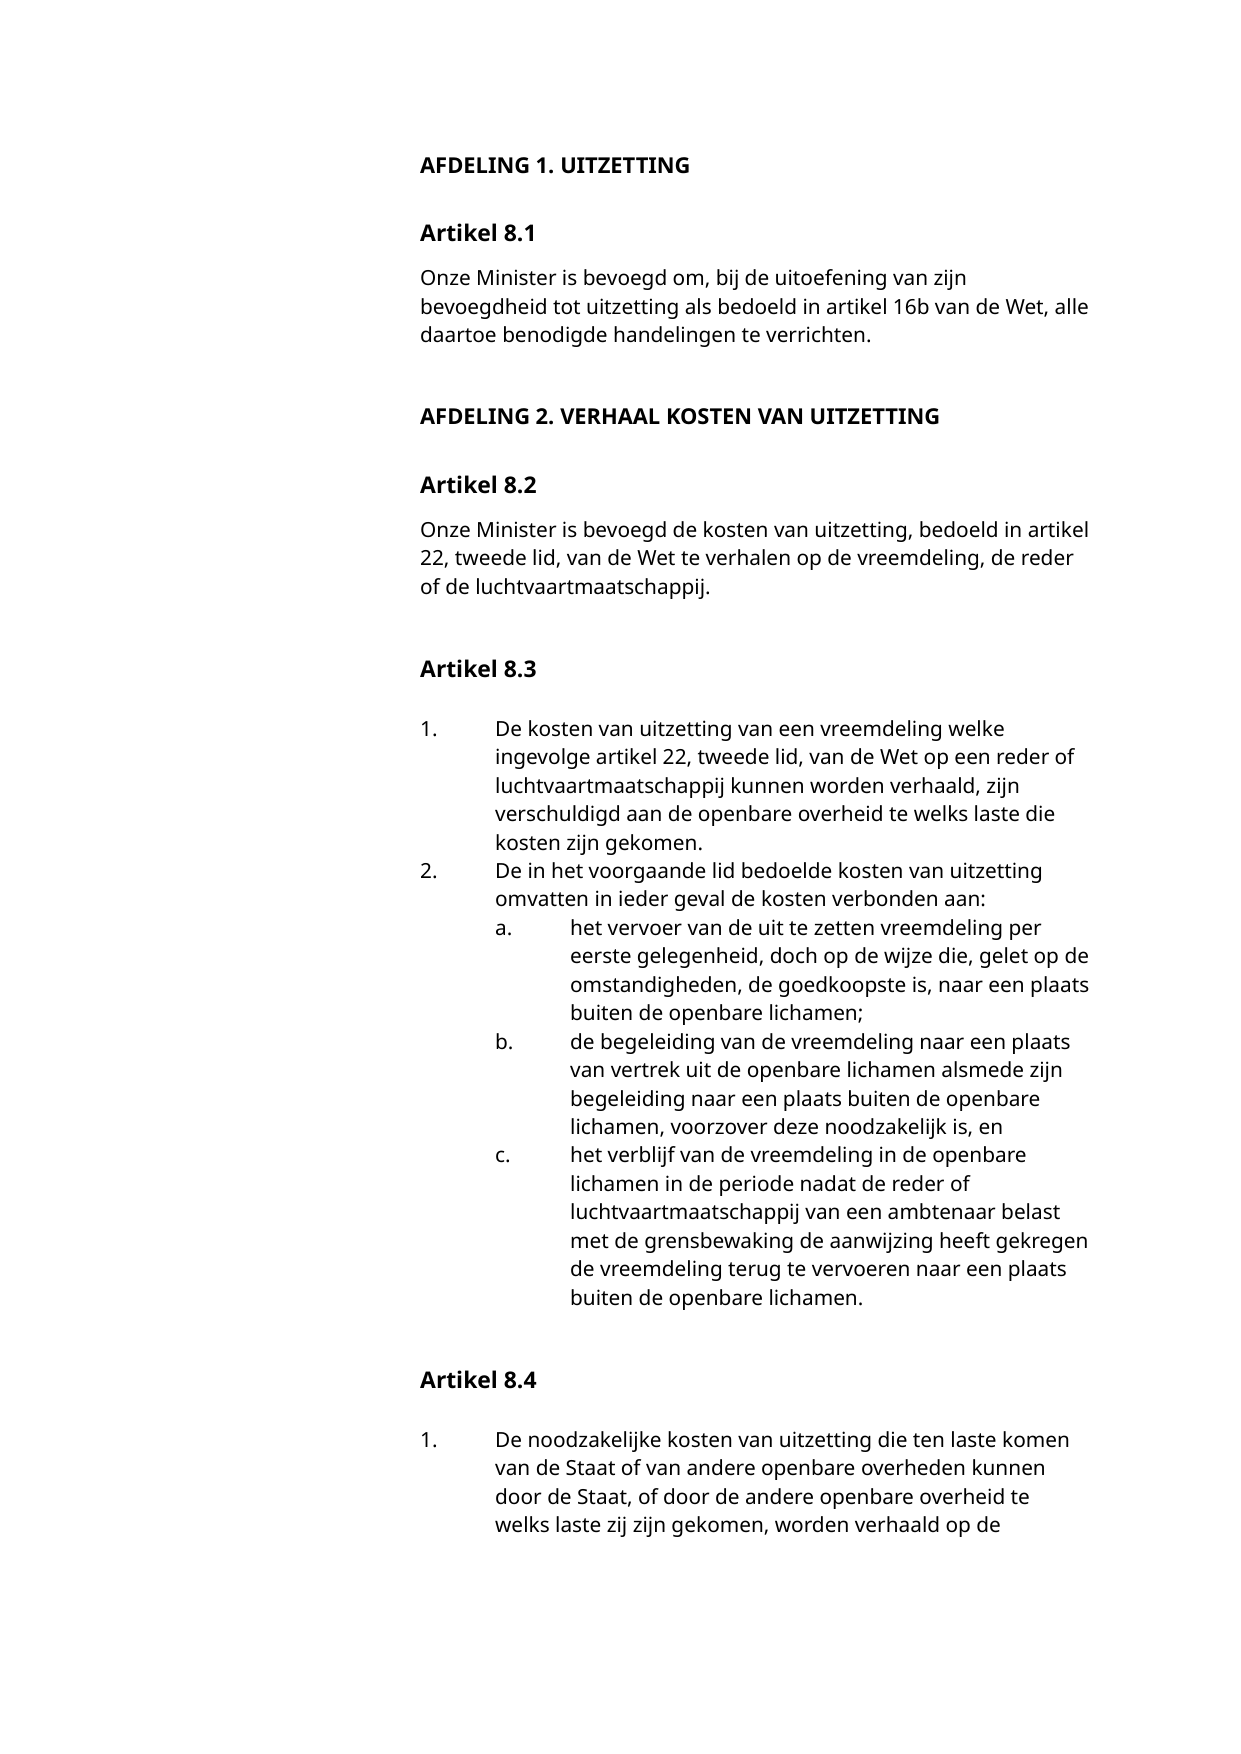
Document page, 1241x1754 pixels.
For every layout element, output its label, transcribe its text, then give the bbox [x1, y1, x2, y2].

subtitle Artikel 8.1 [420, 217, 1090, 248]
text Onze Minister is bevoegd om, bij de uitoefening van zijn bevoegdheid tot uitzetting als bedoeld in artikel 16b van de Wet, alle daartoe benodigde handelingen te verrichten. [420, 263, 1090, 349]
subtitle Artikel 8.2 [420, 469, 1090, 500]
subtitle Artikel 8.3 [420, 653, 1090, 684]
subtitle AFDELING 1. UITZETTING [420, 150, 1090, 180]
list het vervoer van de uit te zetten vreemdeling per eerste gelegenheid, doch op de wijze die, gelet op de omstandigheden, de goedkoopste is, naar een plaats buiten de openbare lichamen; [495, 913, 1090, 1027]
list De kosten van uitzetting van een vreemdeling welke ingevolge artikel 22, tweede lid, van de Wet op een reder of luchtvaartmaatschappij kunnen worden verhaald, zijn verschuldigd aan de openbare overheid te welks laste die kosten zijn gekomen. [420, 714, 1090, 856]
subtitle Artikel 8.4 [420, 1364, 1090, 1395]
list de begeleiding van de vreemdeling naar een plaats van vertrek uit de openbare lichamen alsmede zijn begeleiding naar een plaats buiten de openbare lichamen, voorzover deze noodzakelijk is, en [495, 1027, 1090, 1141]
list De noodzakelijke kosten van uitzetting die ten laste komen van de Staat of van andere openbare overheden kunnen door de Staat, of door de andere openbare overheid te welks laste zij zijn gekomen, worden verhaald op de [420, 1425, 1090, 1539]
subtitle AFDELING 2. VERHAAL KOSTEN VAN UITZETTING [420, 401, 1090, 431]
list De in het voorgaande lid bedoelde kosten van uitzetting omvatten in ieder geval de kosten verbonden aan: [420, 856, 1090, 913]
list het verblijf van de vreemdeling in de openbare lichamen in de periode nadat de reder of luchtvaartmaatschappij van een ambtenaar belast met de grensbewaking de aanwijzing heeft gekregen de vreemdeling terug te vervoeren naar een plaats buiten de openbare lichamen. [495, 1141, 1090, 1311]
text Onze Minister is bevoegd de kosten van uitzetting, bedoeld in artikel 22, tweede lid, van de Wet te verhalen op de vreemdeling, de reder of de luchtvaartmaatschappij. [420, 515, 1090, 600]
